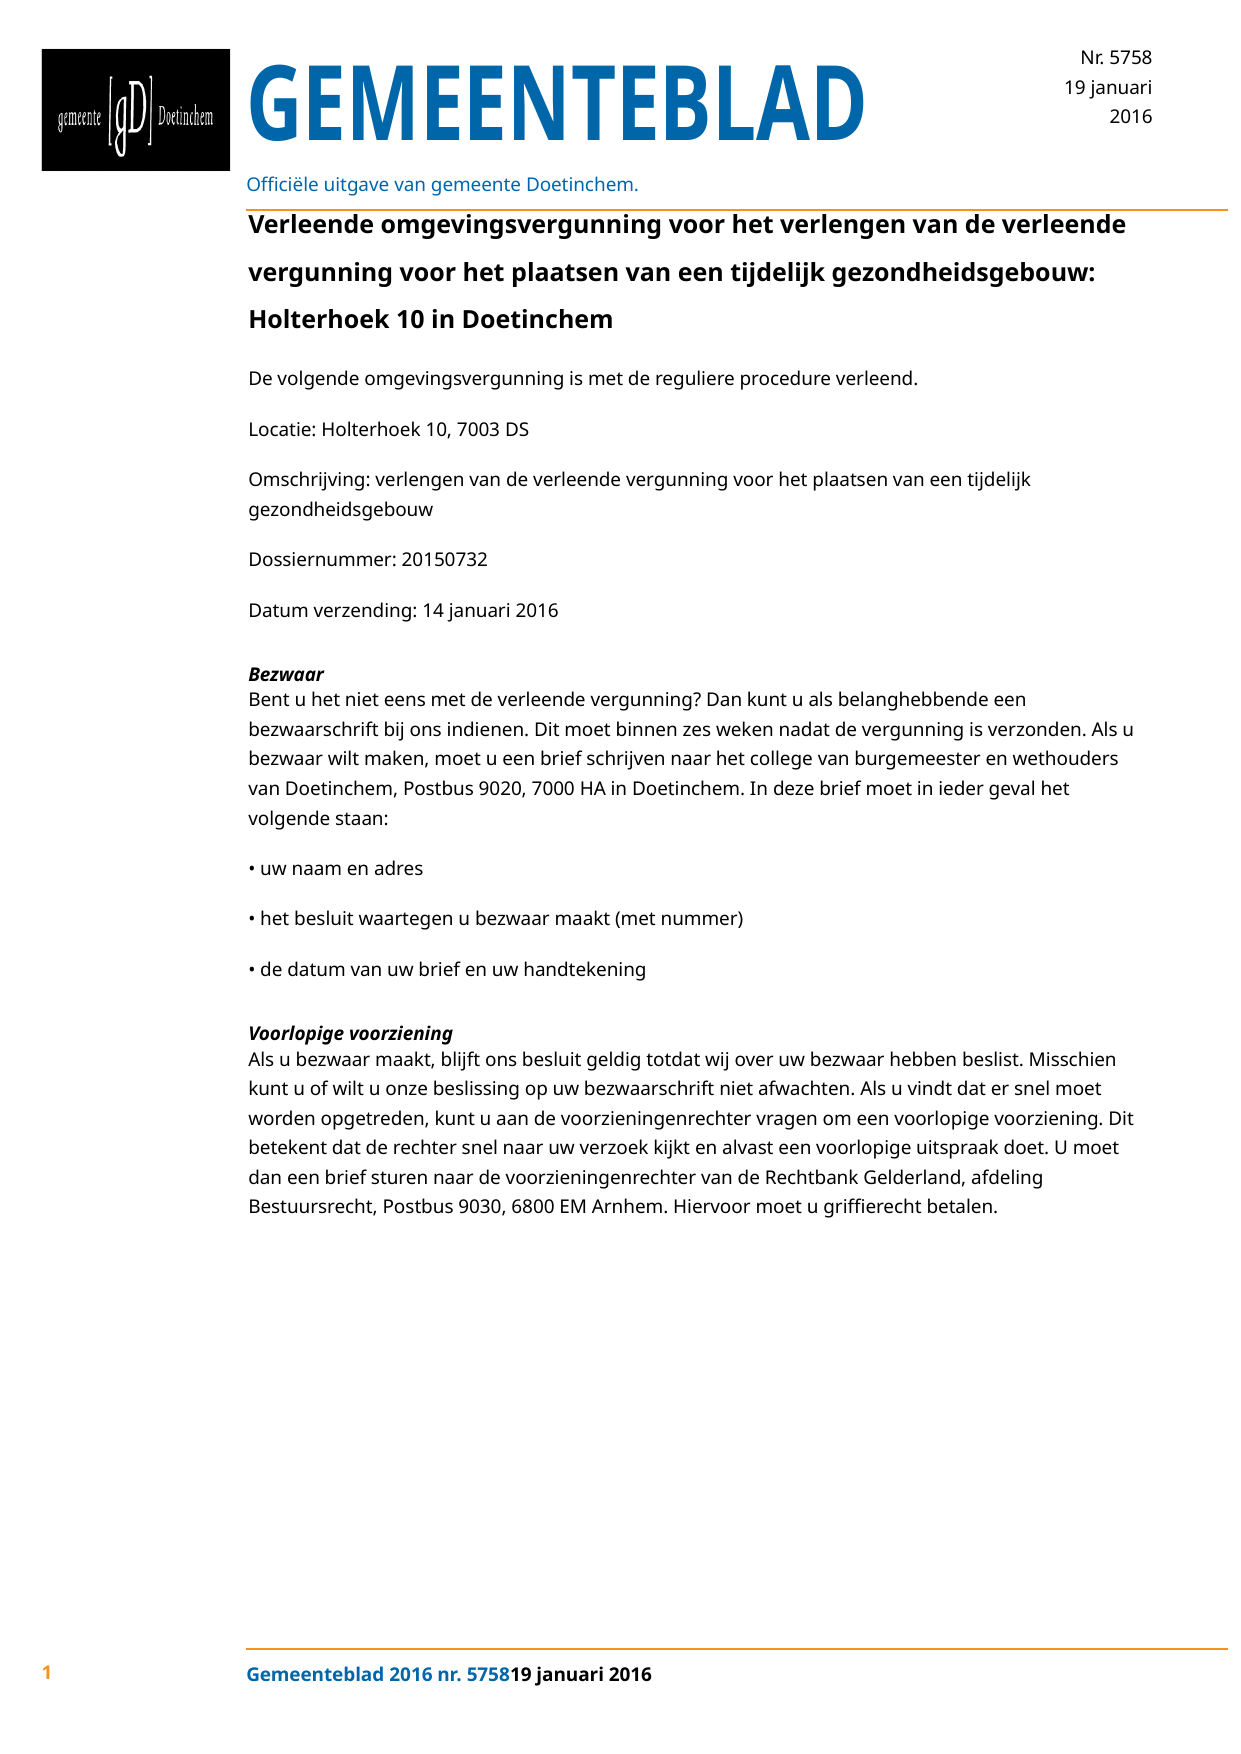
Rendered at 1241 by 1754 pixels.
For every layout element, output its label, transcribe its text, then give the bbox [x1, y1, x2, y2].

text Bezwaar [248, 661, 1152, 686]
text Voorlopige voorziening [248, 1020, 1152, 1046]
text • het besluit waartegen u bezwaar maakt (met nummer) [248, 906, 1152, 931]
text Verleende omgevingsvergunning voor het verlengen van de verleende vergunning voor het plaatsen van een tijdelijk gezondheidsgebouw: Holterhoek 10 in Doetinchem [248, 211, 1152, 336]
text • uw naam en adres [248, 855, 1152, 881]
text Dossiernummer: 20150732 [248, 546, 1152, 572]
text Omschrijving: verlengen van de verleende vergunning voor het plaatsen van een tijdelijk gezondheidsgebouw [248, 466, 1152, 522]
text Als u bezwaar maakt, blijft ons besluit geldig totdat wij over uw bezwaar hebben beslist. Misschien kunt u of wilt u onze beslissing op uw bezwaarschrift niet afwachten. Als u vindt dat er snel moet worden opgetreden, kunt u aan de voorzieningenrechter vragen om een voorlopige voorziening. Dit betekent dat de rechter snel naar uw verzoek kijkt en alvast een voorlopige uitspraak doet. U moet dan een brief sturen naar de voorzieningenrechter van de Rechtbank Gelderland, afdeling Bestuursrecht, Postbus 9030, 6800 EM Arnhem. Hiervoor moet u griffierecht betalen. [248, 1046, 1152, 1219]
text • de datum van uw brief en uw handtekening [248, 956, 1152, 982]
picture [41, 47, 231, 172]
text Datum verzending: 14 januari 2016 [248, 597, 1152, 622]
text De volgende omgevingsvergunning is met de reguliere procedure verleend. [248, 366, 1152, 391]
text Locatie: Holterhoek 10, 7003 DS [248, 416, 1152, 442]
text Bent u het niet eens met de verleende vergunning? Dan kunt u als belanghebbende een bezwaarschrift bij ons indienen. Dit moet binnen zes weken nadat de vergunning is verzonden. Als u bezwaar wilt maken, moet u een brief schrijven naar het college van burgemeester en wethouders van Doetinchem, Postbus 9020, 7000 HA in Doetinchem. In deze brief moet in ieder geval het volgende staan: [248, 686, 1152, 831]
